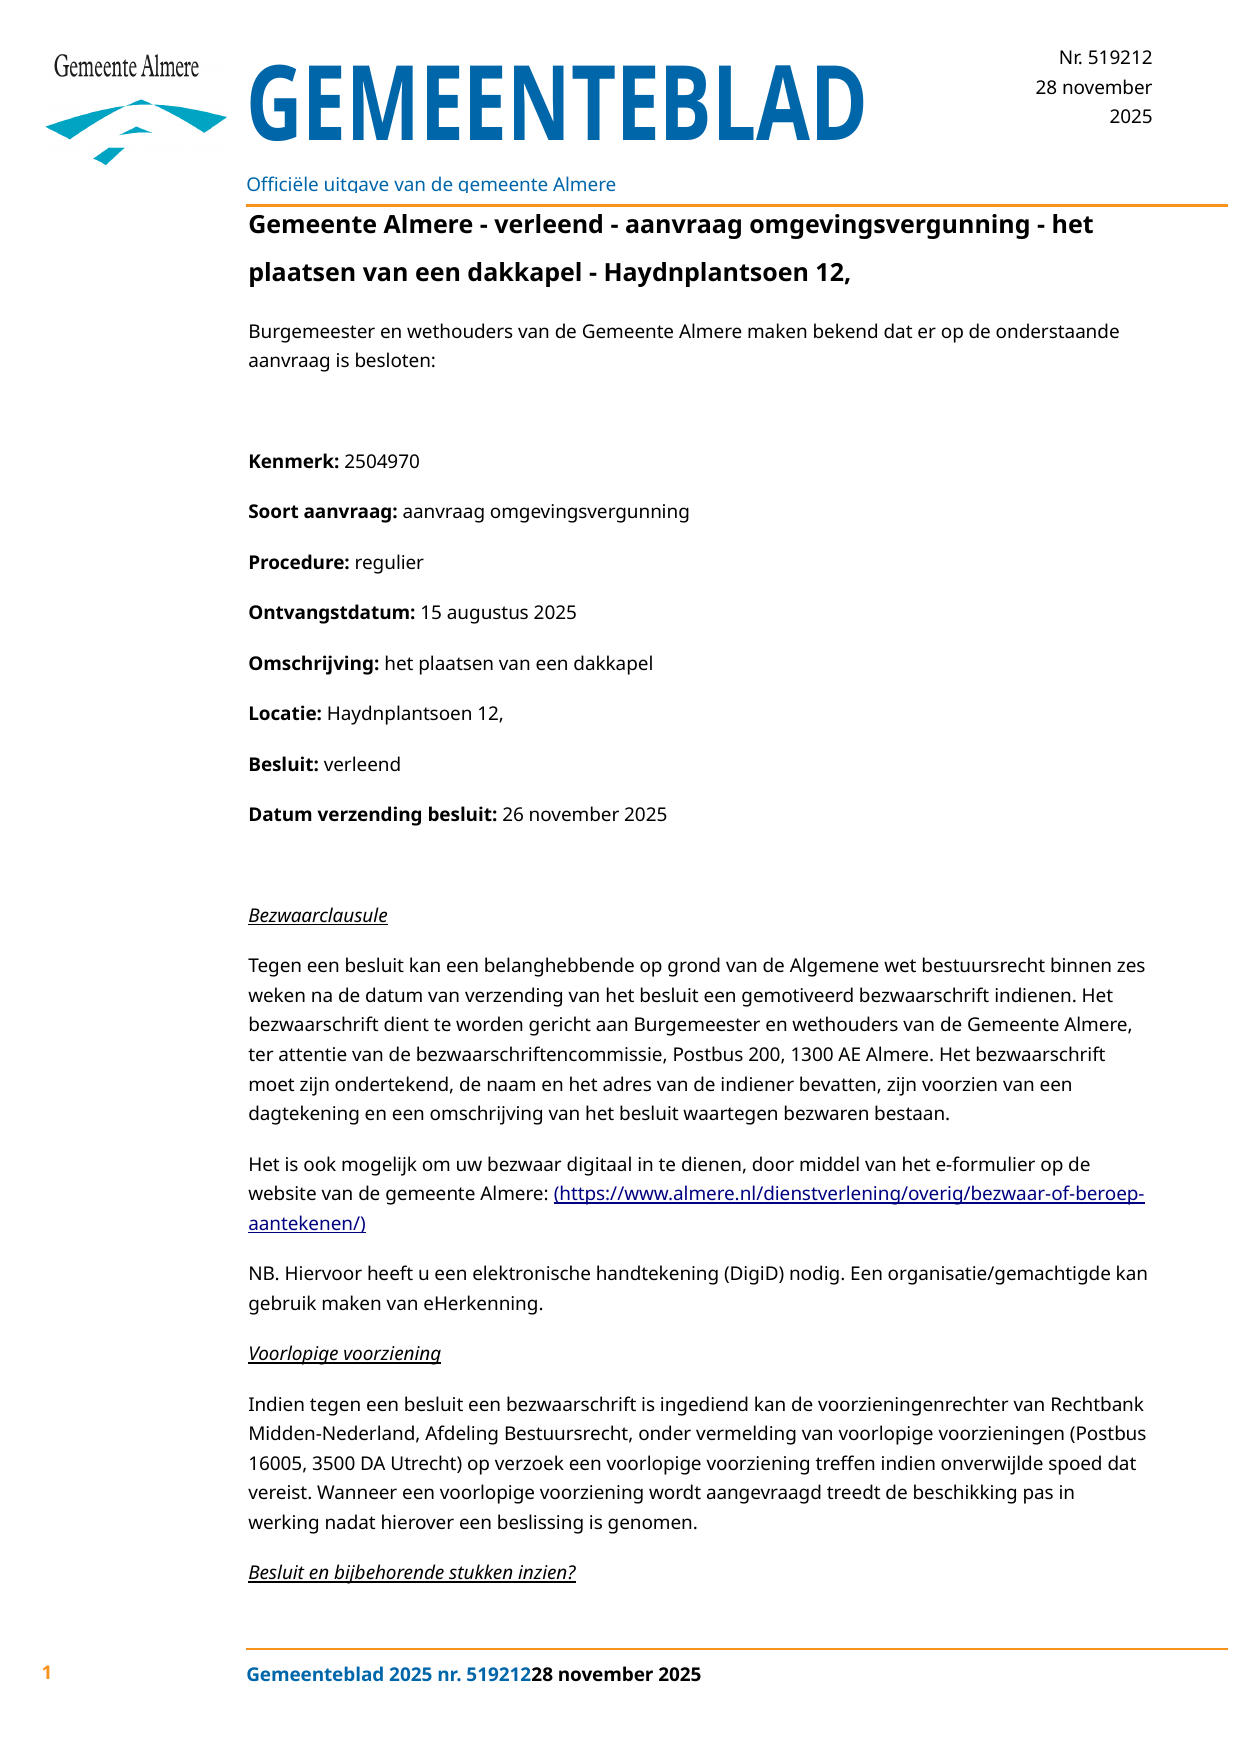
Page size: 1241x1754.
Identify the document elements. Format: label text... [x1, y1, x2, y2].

text NB. Hiervoor heeft u een elektronische handtekening (DigiD) nodig. Een organisatie/gemachtigde kan gebruik maken van eHerkenning. [248, 1260, 1152, 1316]
text Het is ook mogelijk om uw bezwaar digitaal in te dienen, door middel van het e-formulier op de website van de gemeente Almere: (https://www.almere.nl/dienstverlening/overig/bezwaar-of-beroep-aantekenen/) [248, 1151, 1152, 1236]
text Datum verzending besluit: 26 november 2025 [248, 801, 1152, 827]
text Gemeente Almere - verleend - aanvraag omgevingsvergunning - het plaatsen van een dakkapel - Haydnplantsoen 12, [248, 207, 1152, 288]
text Bezwaarclausule [248, 902, 1152, 928]
text Ontvangstdatum: 15 augustus 2025 [248, 599, 1152, 625]
text Locatie: Haydnplantsoen 12, [248, 700, 1152, 726]
text Burgemeester en wethouders van de Gemeente Almere maken bekend dat er op de onderstaande aanvraag is besloten: [248, 318, 1152, 373]
text Procedure: regulier [248, 549, 1152, 575]
text Voorlopige voorziening [248, 1340, 1152, 1366]
text Besluit en bijbehorende stukken inzien? [248, 1559, 1152, 1585]
text Tegen een besluit kan een belanghebbende op grond van de Algemene wet bestuursrecht binnen zes weken na de datum van verzending van het besluit een gemotiveerd bezwaarschrift indienen. Het bezwaarschrift dient te worden gericht aan Burgemeester en wethouders van de Gemeente Almere, ter attentie van de bezwaarschriftencommissie, Postbus 200, 1300 AE Almere. Het bezwaarschrift moet zijn ondertekend, de naam en het adres van de indiener bevatten, zijn voorzien van een dagtekening en een omschrijving van het besluit waartegen bezwaren bestaan. [248, 952, 1152, 1126]
text Besluit: verleend [248, 751, 1152, 777]
text Indien tegen een besluit een bezwaarschrift is ingediend kan de voorzieningenrechter van Rechtbank Midden-Nederland, Afdeling Bestuursrecht, onder vermelding van voorlopige voorzieningen (Postbus 16005, 3500 DA Utrecht) op verzoek een voorlopige voorziening treffen indien onverwijlde spoed dat vereist. Wanneer een voorlopige voorziening wordt aangevraagd treedt de beschikking pas in werking nadat hierover een beslissing is genomen. [248, 1391, 1152, 1535]
picture [41, 47, 231, 172]
text Soort aanvraag: aanvraag omgevingsvergunning [248, 499, 1152, 524]
text Kenmerk: 2504970 [248, 448, 1152, 474]
text Omschrijving: het plaatsen van een dakkapel [248, 650, 1152, 676]
